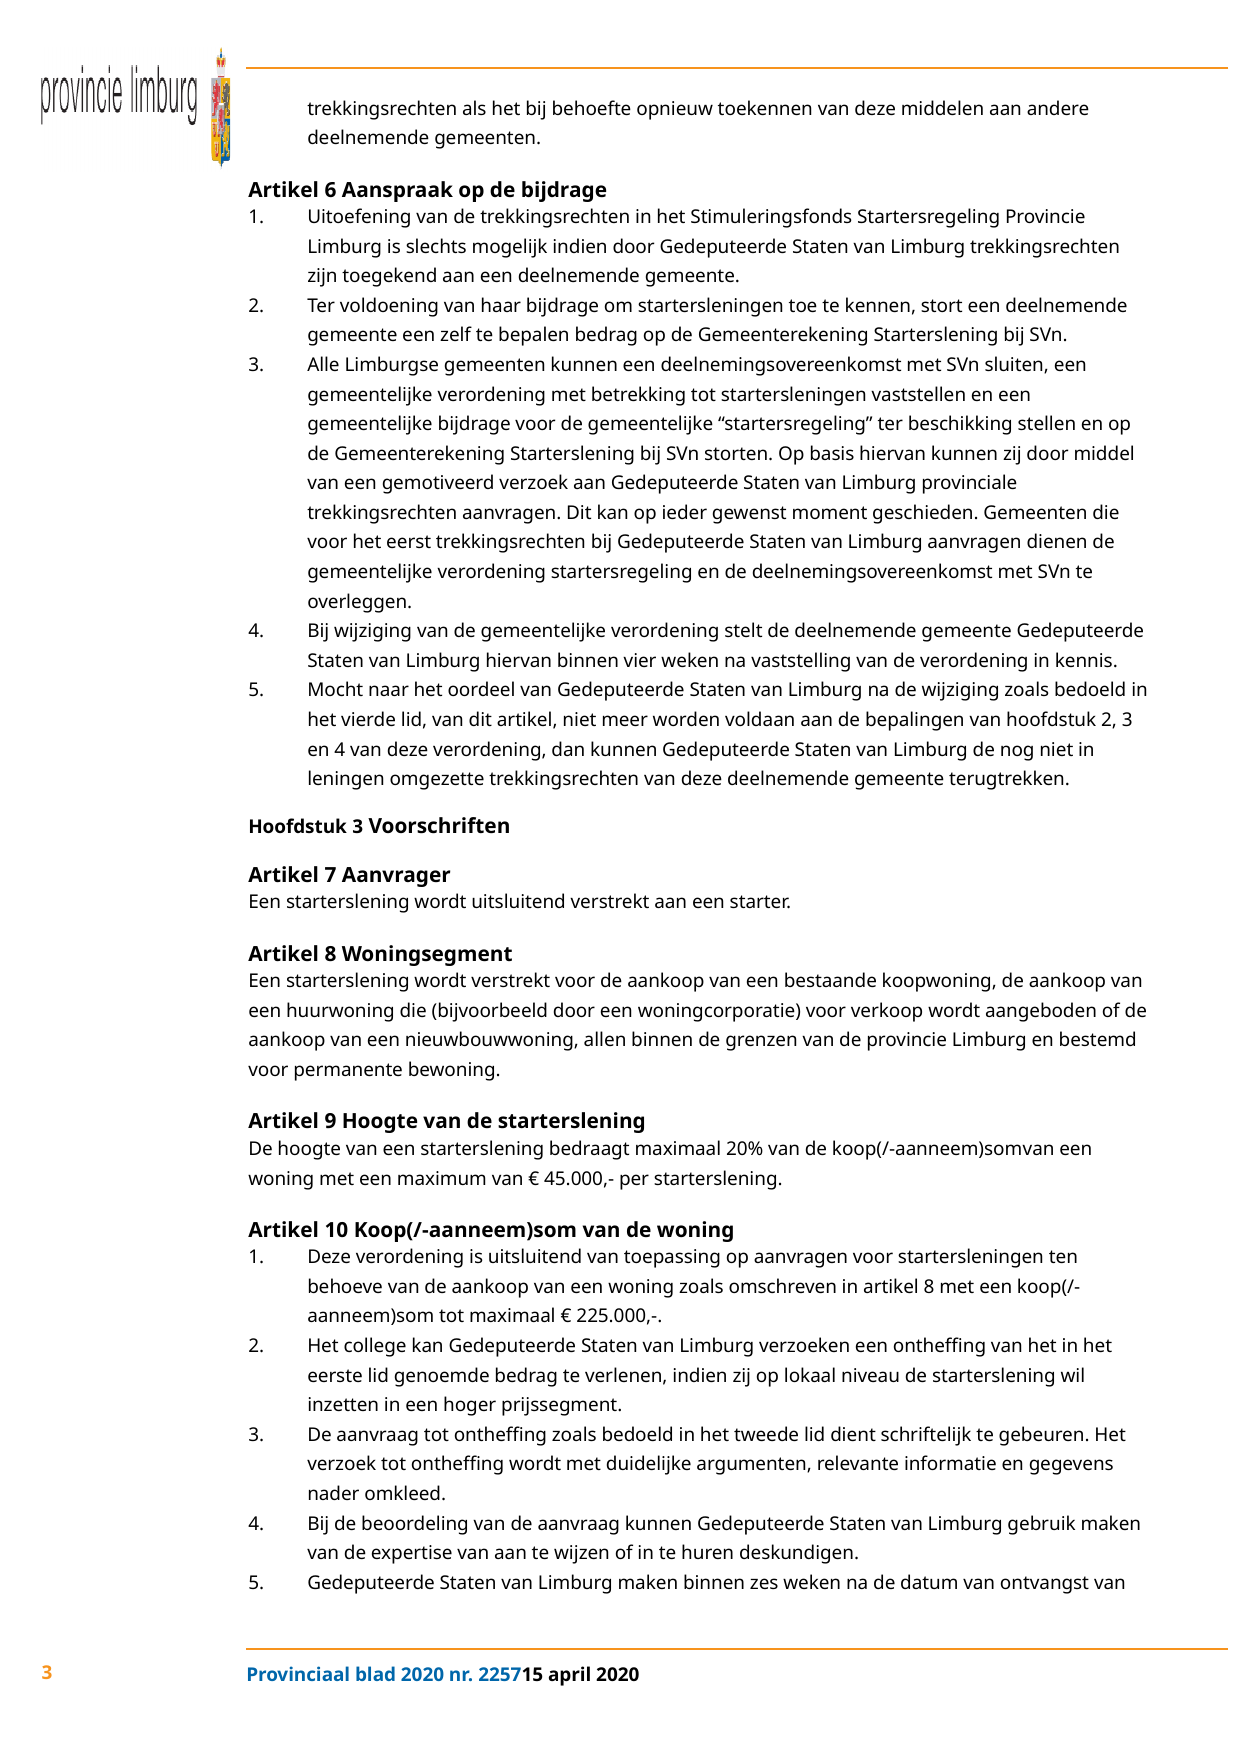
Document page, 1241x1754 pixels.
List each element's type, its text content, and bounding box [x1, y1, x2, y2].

list Gedeputeerde Staten van Limburg maken binnen zes weken na de datum van ontvangst van [248, 1569, 1152, 1595]
picture [41, 47, 231, 172]
list De aanvraag tot ontheffing zoals bedoeld in het tweede lid dient schriftelijk te gebeuren. Het verzoek tot ontheffing wordt met duidelijke argumenten, relevante informatie en gegevens nader omkleed. [248, 1421, 1152, 1506]
list Uitoefening van de trekkingsrechten in het Stimuleringsfonds Startersregeling Provincie Limburg is slechts mogelijk indien door Gedeputeerde Staten van Limburg trekkingsrechten zijn toegekend aan een deelnemende gemeente. [248, 203, 1152, 288]
list Alle Limburgse gemeenten kunnen een deelnemingsovereenkomst met SVn sluiten, een gemeentelijke verordening met betrekking tot startersleningen vaststellen en een gemeentelijke bijdrage voor de gemeentelijke “startersregeling” ter beschikking stellen en op de Gemeenterekening Starterslening bij SVn storten. Op basis hiervan kunnen zij door middel van een gemotiveerd verzoek aan Gedeputeerde Staten van Limburg provinciale trekkingsrechten aanvragen. Dit kan op ieder gewenst moment geschieden. Gemeenten die voor het eerst trekkingsrechten bij Gedeputeerde Staten van Limburg aanvragen dienen de gemeentelijke verordening startersregeling en de deelnemingsovereenkomst met SVn te overleggen. [248, 351, 1152, 613]
text Artikel 9 Hoogte van de starterslening [248, 1107, 1152, 1135]
list Mocht naar het oordeel van Gedeputeerde Staten van Limburg na de wijziging zoals bedoeld in het vierde lid, van dit artikel, niet meer worden voldaan aan de bepalingen van hoofdstuk 2, 3 en 4 van deze verordening, dan kunnen Gedeputeerde Staten van Limburg de nog niet in leningen omgezette trekkingsrechten van deze deelnemende gemeente terugtrekken. [248, 677, 1152, 791]
text Artikel 8 Woningsegment [248, 939, 1152, 967]
list Deze verordening is uitsluitend van toepassing op aanvragen voor startersleningen ten behoeve van de aankoop van een woning zoals omschreven in artikel 8 met een koop(/-aanneem)som tot maximaal € 225.000,-. [248, 1243, 1152, 1328]
text Hoofdstuk 3 Voorschriften [248, 811, 1152, 839]
text Een starterslening wordt uitsluitend verstrekt aan een starter. [248, 889, 1152, 914]
list Het college kan Gedeputeerde Staten van Limburg verzoeken een ontheffing van het in het eerste lid genoemde bedrag te verlenen, indien zij op lokaal niveau de starterslening wil inzetten in een hoger prijssegment. [248, 1332, 1152, 1417]
list trekkingsrechten als het bij behoefte opnieuw toekennen van deze middelen aan andere deelnemende gemeenten. [248, 95, 1152, 150]
list Ter voldoening van haar bijdrage om startersleningen toe te kennen, stort een deelnemende gemeente een zelf te bepalen bedrag op de Gemeenterekening Starterslening bij SVn. [248, 292, 1152, 347]
list Bij de beoordeling van de aanvraag kunnen Gedeputeerde Staten van Limburg gebruik maken van de expertise van aan te wijzen of in te huren deskundigen. [248, 1510, 1152, 1565]
text Artikel 6 Aanspraak op de bijdrage [248, 175, 1152, 203]
text De hoogte van een starterslening bedraagt maximaal 20% van de koop(/-aanneem)somvan een woning met een maximum van € 45.000,- per starterslening. [248, 1135, 1152, 1190]
text Artikel 7 Aanvrager [248, 860, 1152, 889]
text Artikel 10 Koop(/-aanneem)som van de woning [248, 1215, 1152, 1243]
list Bij wijziging van de gemeentelijke verordening stelt de deelnemende gemeente Gedeputeerde Staten van Limburg hiervan binnen vier weken na vaststelling van de verordening in kennis. [248, 617, 1152, 673]
text Een starterslening wordt verstrekt voor de aankoop van een bestaande koopwoning, de aankoop van een huurwoning die (bijvoorbeeld door een woningcorporatie) voor verkoop wordt aangeboden of de aankoop van een nieuwbouwwoning, allen binnen de grenzen van de provincie Limburg en bestemd voor permanente bewoning. [248, 967, 1152, 1082]
